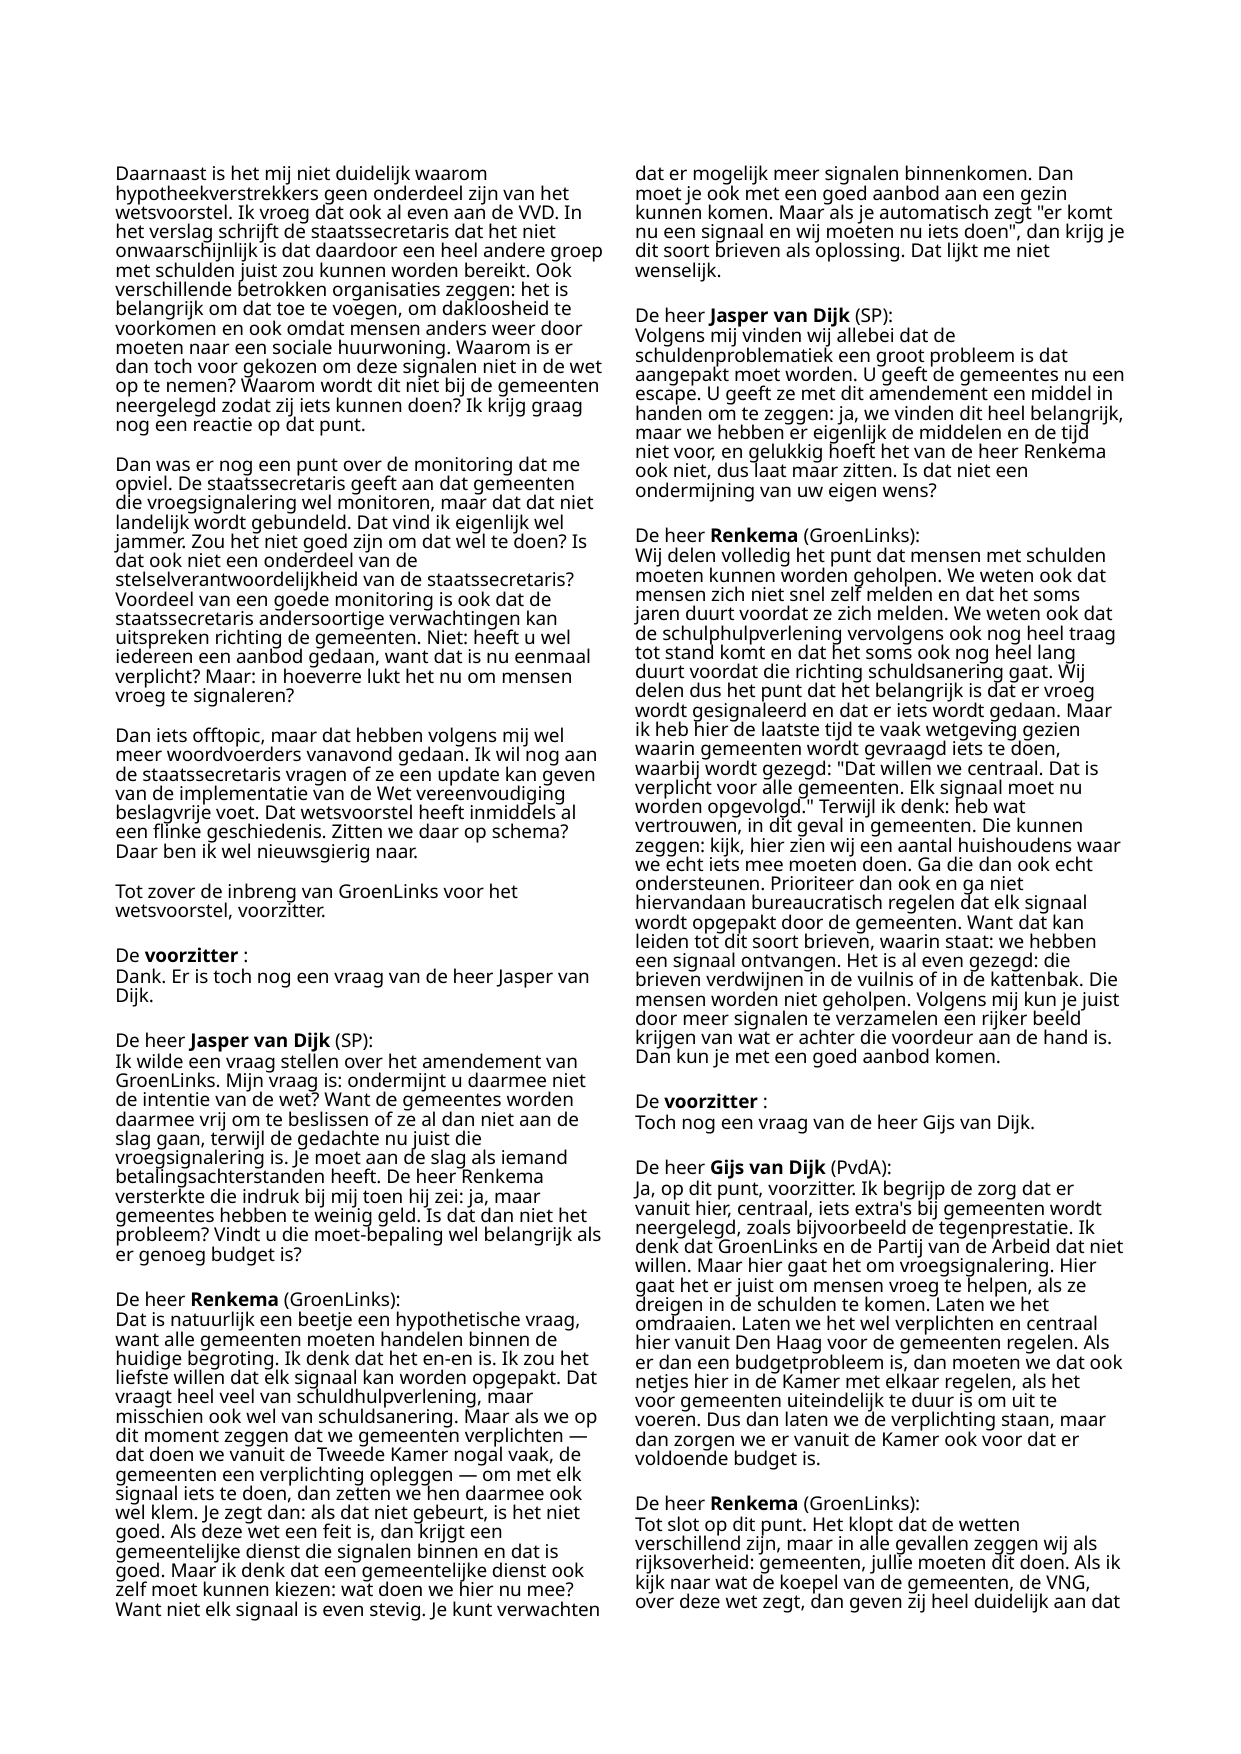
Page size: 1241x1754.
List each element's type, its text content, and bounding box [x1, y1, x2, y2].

text De heer Jasper van Dijk (SP): [635, 302, 1125, 327]
text Dan iets offtopic, maar dat hebben volgens mij wel meer woordvoerders vanavond gedaan. Ik wil nog aan de staatssecretaris vragen of ze een update kan geven van de implementatie van de Wet vereenvoudiging beslagvrije voet. Dat wetsvoorstel heeft inmiddels al een flinke geschiedenis. Zitten we daar op schema? Daar ben ik wel nieuwsgierig naar. [115, 727, 605, 862]
text dat er mogelijk meer signalen binnenkomen. Dan moet je ook met een goed aanbod aan een gezin kunnen komen. Maar als je automatisch zegt "er komt nu een signaal en wij moeten nu iets doen", dan krijg je dit soort brieven als oplossing. Dat lijkt me niet wenselijk. [635, 165, 1125, 281]
text De voorzitter : [635, 1089, 1125, 1114]
text Dat is natuurlijk een beetje een hypothetische vraag, want alle gemeenten moeten handelen binnen de huidige begroting. Ik denk dat het en-en is. Ik zou het liefste willen dat elk signaal kan worden opgepakt. Dat vraagt heel veel van schuldhulpverlening, maar misschien ook wel van schuldsanering. Maar als we op dit moment zeggen dat we gemeenten verplichten — dat doen we vanuit de Tweede Kamer nogal vaak, de gemeenten een verplichting opleggen — om met elk signaal iets te doen, dan zetten we hen daarmee ook wel klem. Je zegt dan: als dat niet gebeurt, is het niet goed. Als deze wet een feit is, dan krijgt een gemeentelijke dienst die signalen binnen en dat is goed. Maar ik denk dat een gemeentelijke dienst ook zelf moet kunnen kiezen: wat doen we hier nu mee? Want niet elk signaal is even stevig. Je kunt verwachten [115, 1311, 605, 1620]
text De heer Renkema (GroenLinks): [635, 1490, 1125, 1516]
text Ja, op dit punt, voorzitter. Ik begrijp de zorg dat er vanuit hier, centraal, iets extra's bij gemeenten wordt neergelegd, zoals bijvoorbeeld de tegenprestatie. Ik denk dat GroenLinks en de Partij van de Arbeid dat niet willen. Maar hier gaat het om vroegsignalering. Hier gaat het er juist om mensen vroeg te helpen, als ze dreigen in de schulden te komen. Laten we het omdraaien. Laten we het wel verplichten en centraal hier vanuit Den Haag voor de gemeenten regelen. Als er dan een budgetprobleem is, dan moeten we dat ook netjes hier in de Kamer met elkaar regelen, als het voor gemeenten uiteindelijk te duur is om uit te voeren. Dus dan laten we de verplichting staan, maar dan zorgen we er vanuit de Kamer ook voor dat er voldoende budget is. [635, 1180, 1125, 1469]
text De voorzitter : [115, 942, 605, 968]
text Ik wilde een vraag stellen over het amendement van GroenLinks. Mijn vraag is: ondermijnt u daarmee niet de intentie van de wet? Want de gemeentes worden daarmee vrij om te beslissen of ze al dan niet aan de slag gaan, terwijl de gedachte nu juist die vroegsignalering is. Je moet aan de slag als iemand betalingsachterstanden heeft. De heer Renkema versterkte die indruk bij mij toen hij zei: ja, maar gemeentes hebben te weinig geld. Is dat dan niet het probleem? Vindt u die moet-bepaling wel belangrijk als er genoeg budget is? [115, 1053, 605, 1265]
text Wij delen volledig het punt dat mensen met schulden moeten kunnen worden geholpen. We weten ook dat mensen zich niet snel zelf melden en dat het soms jaren duurt voordat ze zich melden. We weten ook dat de schulphulpverlening vervolgens ook nog heel traag tot stand komt en dat het soms ook nog heel lang duurt voordat die richting schuldsanering gaat. Wij delen dus het punt dat het belangrijk is dat er vroeg wordt gesignaleerd en dat er iets wordt gedaan. Maar ik heb hier de laatste tijd te vaak wetgeving gezien waarin gemeenten wordt gevraagd iets te doen, waarbij wordt gezegd: "Dat willen we centraal. Dat is verplicht voor alle gemeenten. Elk signaal moet nu worden opgevolgd." Terwijl ik denk: heb wat vertrouwen, in dit geval in gemeenten. Die kunnen zeggen: kijk, hier zien wij een aantal huishoudens waar we echt iets mee moeten doen. Ga die dan ook echt ondersteunen. Prioriteer dan ook en ga niet hiervandaan bureaucratisch regelen dat elk signaal wordt opgepakt door de gemeenten. Want dat kan leiden tot dit soort brieven, waarin staat: we hebben een signaal ontvangen. Het is al even gezegd: die brieven verdwijnen in de vuilnis of in de kattenbak. Die mensen worden niet geholpen. Volgens mij kun je juist door meer signalen te verzamelen een rijker beeld krijgen van wat er achter die voordeur aan de hand is. Dan kun je met een goed aanbod komen. [635, 547, 1125, 1068]
text De heer Renkema (GroenLinks): [635, 522, 1125, 547]
text De heer Jasper van Dijk (SP): [115, 1027, 605, 1053]
text Volgens mij vinden wij allebei dat de schuldenproblematiek een groot probleem is dat aangepakt moet worden. U geeft de gemeentes nu een escape. U geeft ze met dit amendement een middel in handen om te zeggen: ja, we vinden dit heel belangrijk, maar we hebben er eigenlijk de middelen en de tijd niet voor, en gelukkig hoeft het van de heer Renkema ook niet, dus laat maar zitten. Is dat niet een ondermijning van uw eigen wens? [635, 327, 1125, 501]
text Daarnaast is het mij niet duidelijk waarom hypotheekverstrekkers geen onderdeel zijn van het wetsvoorstel. Ik vroeg dat ook al even aan de VVD. In het verslag schrijft de staatssecretaris dat het niet onwaarschijnlijk is dat daardoor een heel andere groep met schulden juist zou kunnen worden bereikt. Ook verschillende betrokken organisaties zeggen: het is belangrijk om dat toe te voegen, om dakloosheid te voorkomen en ook omdat mensen anders weer door moeten naar een sociale huurwoning. Waarom is er dan toch voor gekozen om deze signalen niet in de wet op te nemen? Waarom wordt dit niet bij de gemeenten neergelegd zodat zij iets kunnen doen? Ik krijg graag nog een reactie op dat punt. [115, 165, 605, 435]
text Toch nog een vraag van de heer Gijs van Dijk. [635, 1114, 1125, 1134]
text De heer Gijs van Dijk (PvdA): [635, 1154, 1125, 1180]
text Tot zover de inbreng van GroenLinks voor het wetsvoorstel, voorzitter. [115, 883, 605, 921]
text De heer Renkema (GroenLinks): [115, 1286, 605, 1311]
text Dan was er nog een punt over de monitoring dat me opviel. De staatssecretaris geeft aan dat gemeenten die vroegsignalering wel monitoren, maar dat dat niet landelijk wordt gebundeld. Dat vind ik eigenlijk wel jammer. Zou het niet goed zijn om dat wel te doen? Is dat ook niet een onderdeel van de stelselverantwoordelijkheid van de staatssecretaris? Voordeel van een goede monitoring is ook dat de staatssecretaris andersoortige verwachtingen kan uitspreken richting de gemeenten. Niet: heeft u wel iedereen een aanbod gedaan, want dat is nu eenmaal verplicht? Maar: in hoeverre lukt het nu om mensen vroeg te signaleren? [115, 456, 605, 706]
text Tot slot op dit punt. Het klopt dat de wetten verschillend zijn, maar in alle gevallen zeggen wij als rijksoverheid: gemeenten, jullie moeten dit doen. Als ik kijk naar wat de koepel van de gemeenten, de VNG, over deze wet zegt, dan geven zij heel duidelijk aan dat [635, 1516, 1125, 1612]
text Dank. Er is toch nog een vraag van de heer Jasper van Dijk. [115, 968, 605, 1006]
